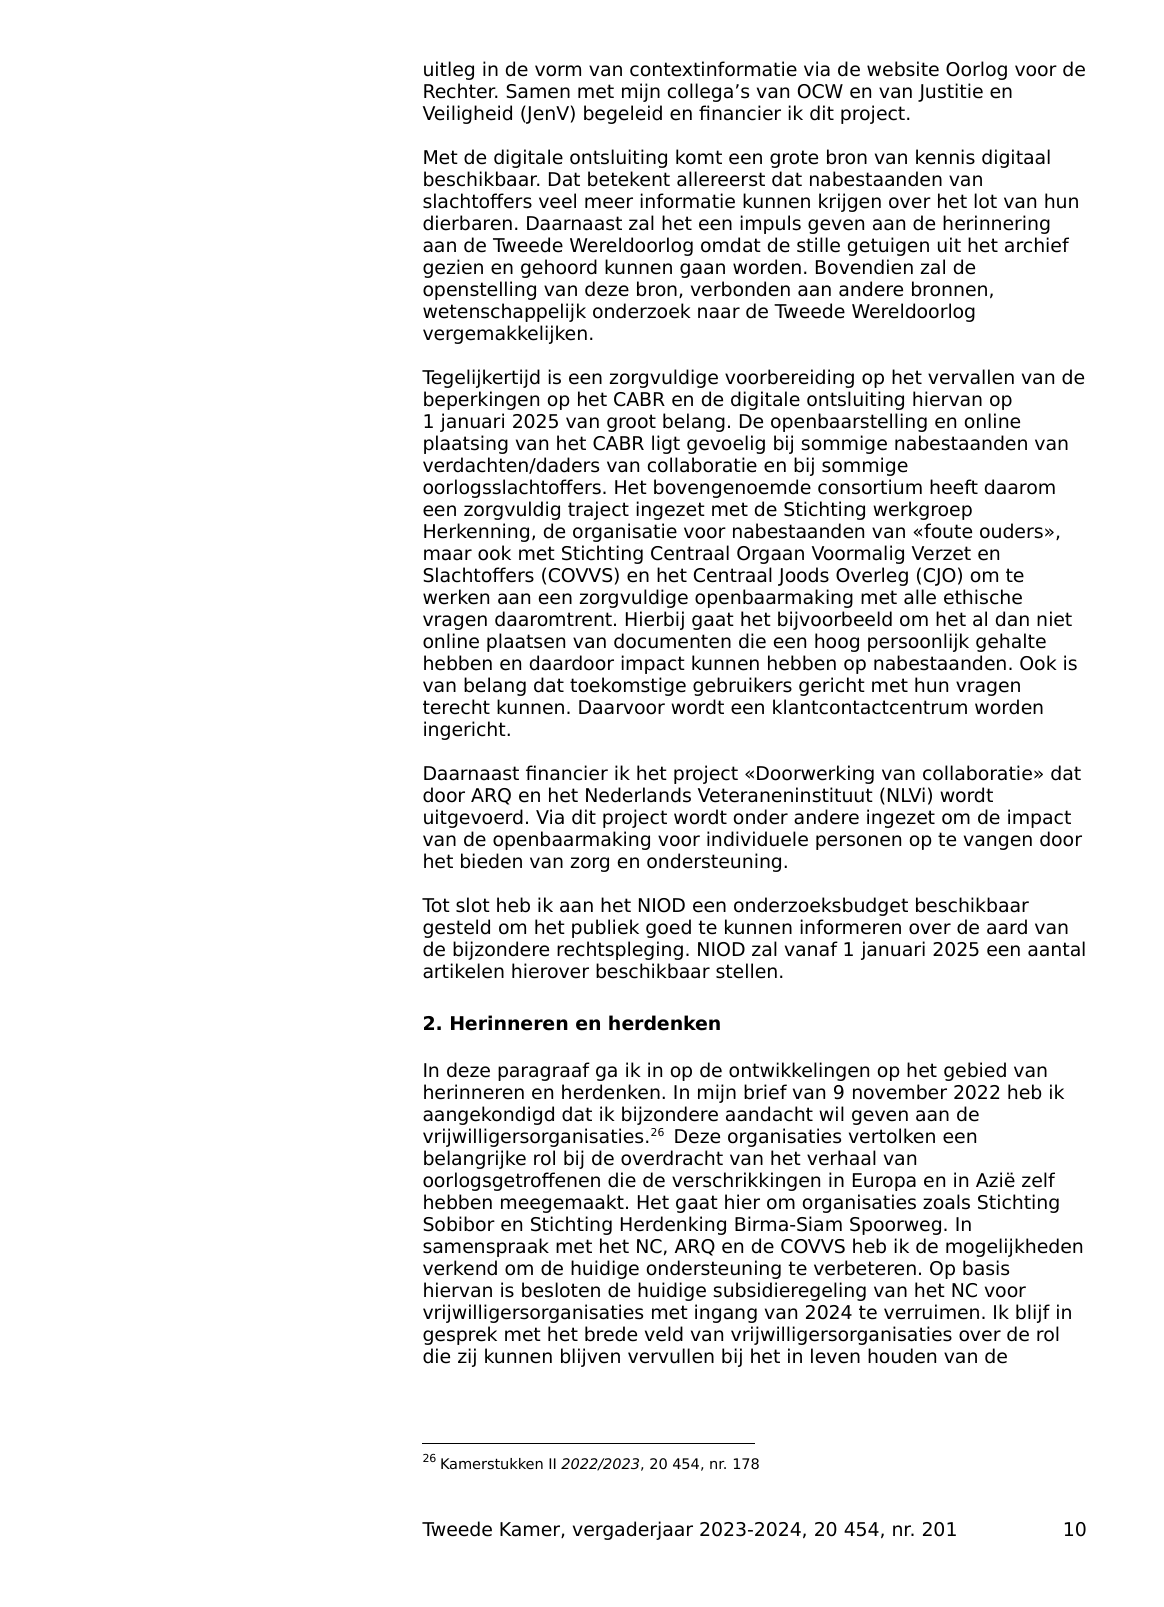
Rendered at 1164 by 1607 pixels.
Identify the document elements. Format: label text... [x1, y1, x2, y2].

text Met de digitale ontsluiting komt een grote bron van kennis digitaal beschikbaar. Dat betekent allereerst dat nabestaanden van slachtoffers veel meer informatie kunnen krijgen over het lot van hun dierbaren. Daarnaast zal het een impuls geven aan de herinnering aan de Tweede Wereldoorlog omdat de stille getuigen uit het archief gezien en gehoord kunnen gaan worden. Bovendien zal de openstelling van deze bron, verbonden aan andere bronnen, wetenschappelijk onderzoek naar de Tweede Wereldoorlog vergemakkelijken. [422, 147, 1087, 345]
text In deze paragraaf ga ik in op de ontwikkelingen op het gebied van herinneren en herdenken. In mijn brief van 9 november 2022 heb ik aangekondigd dat ik bijzondere aandacht wil geven aan de vrijwilligersorganisaties. Deze organisaties vertolken een belangrijke rol bij de overdracht van het verhaal van oorlogsgetroffenen die de verschrikkingen in Europa en in Azië zelf hebben meegemaakt. Het gaat hier om organisaties zoals Stichting Sobibor en Stichting Herdenking Birma-Siam Spoorweg. In samenspraak met het NC, ARQ en de COVVS heb ik de mogelijkheden verkend om de huidige ondersteuning te verbeteren. Op basis hiervan is besloten de huidige subsidieregeling van het NC voor vrijwilligersorganisaties met ingang van 2024 te verruimen. Ik blijf in gesprek met het brede veld van vrijwilligersorganisaties over de rol die zij kunnen blijven vervullen bij het in leven houden van de [422, 1060, 1087, 1368]
text uitleg in de vorm van contextinformatie via de website Oorlog voor de Rechter. Samen met mijn collega’s van OCW en van Justitie en Veiligheid (JenV) begeleid en financier ik dit project. [422, 59, 1087, 125]
text Tegelijkertijd is een zorgvuldige voorbereiding op het vervallen van de beperkingen op het CABR en de digitale ontsluiting hiervan op 1 januari 2025 van groot belang. De openbaarstelling en online plaatsing van het CABR ligt gevoelig bij sommige nabestaanden van verdachten/daders van collaboratie en bij sommige oorlogsslachtoffers. Het bovengenoemde consortium heeft daarom een zorgvuldig traject ingezet met de Stichting werkgroep Herkenning, de organisatie voor nabestaanden van «foute ouders», maar ook met Stichting Centraal Orgaan Voormalig Verzet en Slachtoffers (COVVS) en het Centraal Joods Overleg (CJO) om te werken aan een zorgvuldige openbaarmaking met alle ethische vragen daaromtrent. Hierbij gaat het bijvoorbeeld om het al dan niet online plaatsen van documenten die een hoog persoonlijk gehalte hebben en daardoor impact kunnen hebben op nabestaanden. Ook is van belang dat toekomstige gebruikers gericht met hun vragen terecht kunnen. Daarvoor wordt een klantcontactcentrum worden ingericht. [422, 367, 1087, 741]
text Tot slot heb ik aan het NIOD een onderzoeksbudget beschikbaar gesteld om het publiek goed te kunnen informeren over de aard van de bijzondere rechtspleging. NIOD zal vanaf 1 januari 2025 een aantal artikelen hierover beschikbaar stellen. [422, 895, 1087, 983]
text Kamerstukken II 2022/2023, 20 454, nr. 178 [422, 1452, 1087, 1474]
subtitle 2. Herinneren en herdenken [422, 1013, 1087, 1035]
text Daarnaast financier ik het project «Doorwerking van collaboratie» dat door ARQ en het Nederlands Veteraneninstituut (NLVi) wordt uitgevoerd. Via dit project wordt onder andere ingezet om de impact van de openbaarmaking voor individuele personen op te vangen door het bieden van zorg en ondersteuning. [422, 763, 1087, 873]
